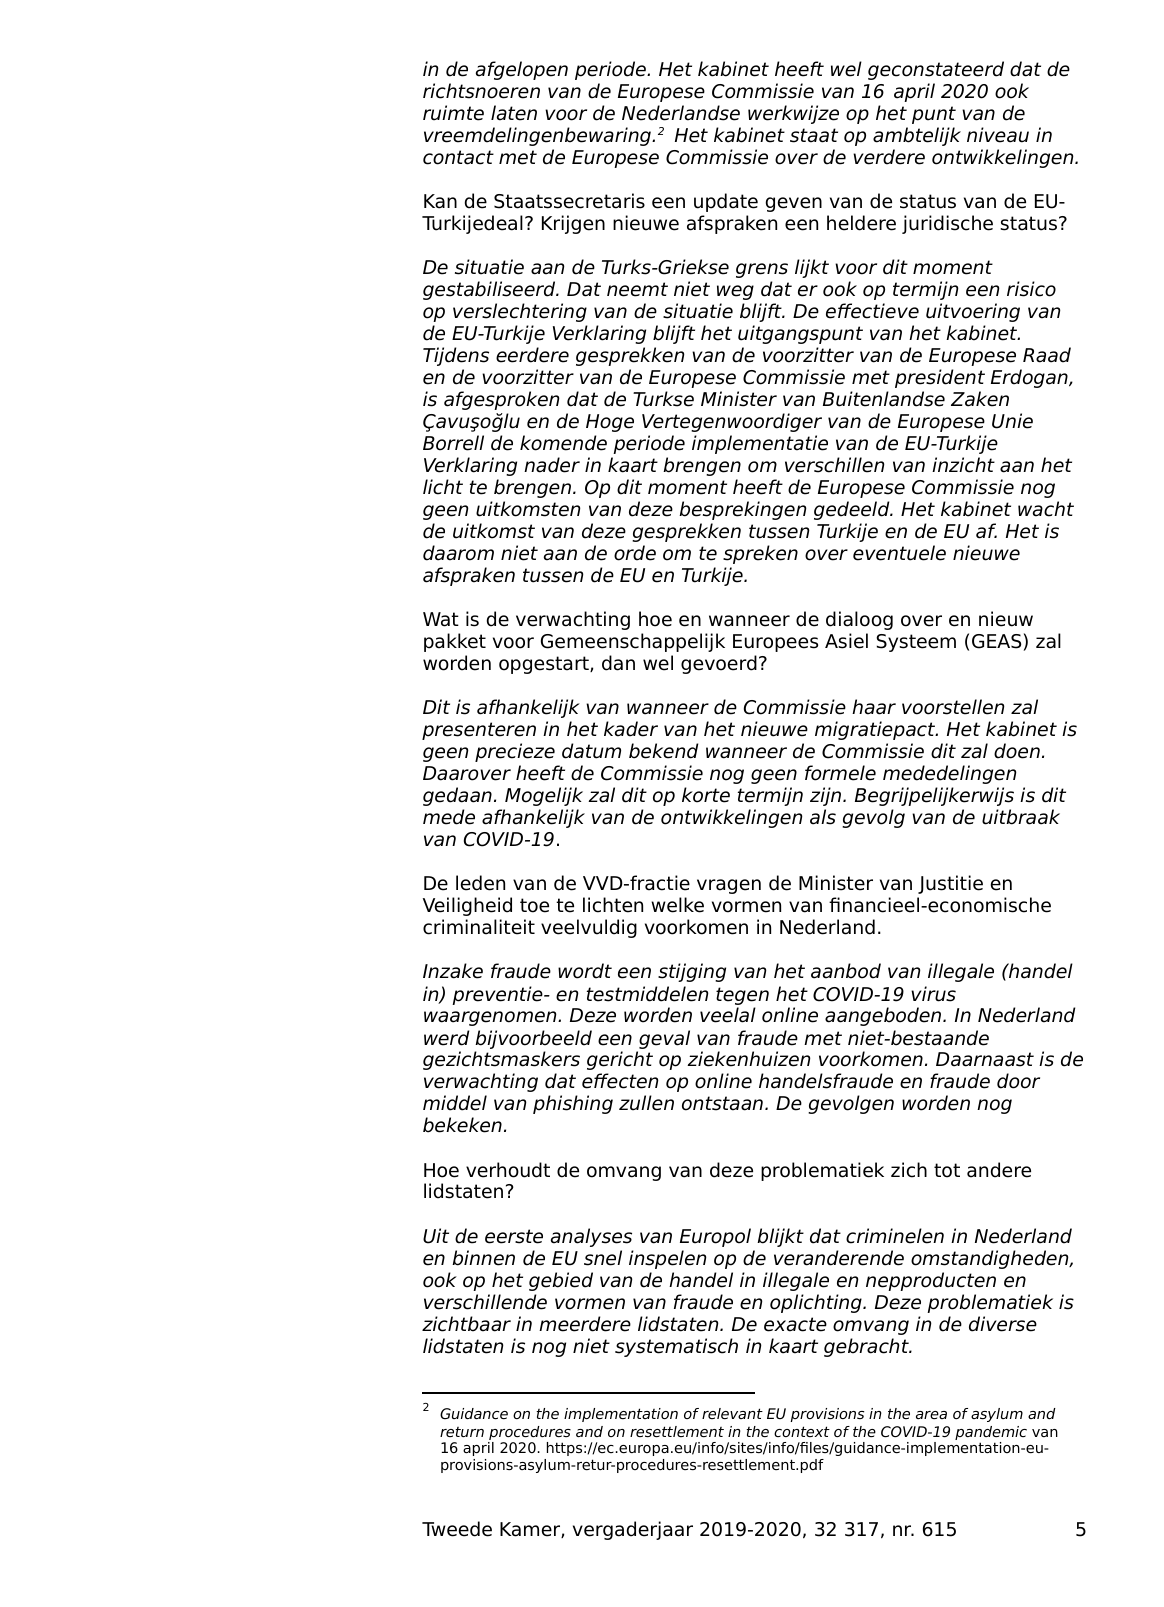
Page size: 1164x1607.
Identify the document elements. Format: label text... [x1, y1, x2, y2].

text De situatie aan de Turks-Griekse grens lijkt voor dit moment gestabiliseerd. Dat neemt niet weg dat er ook op termijn een risico op verslechtering van de situatie blijft. De effectieve uitvoering van de EU-Turkije Verklaring blijft het uitgangspunt van het kabinet. Tijdens eerdere gesprekken van de voorzitter van de Europese Raad en de voorzitter van de Europese Commissie met president Erdogan, is afgesproken dat de Turkse Minister van Buitenlandse Zaken Çavuşoğlu en de Hoge Vertegenwoordiger van de Europese Unie Borrell de komende periode implementatie van de EU-Turkije Verklaring nader in kaart brengen om verschillen van inzicht aan het licht te brengen. Op dit moment heeft de Europese Commissie nog geen uitkomsten van deze besprekingen gedeeld. Het kabinet wacht de uitkomst van deze gesprekken tussen Turkije en de EU af. Het is daarom niet aan de orde om te spreken over eventuele nieuwe afspraken tussen de EU en Turkije. [422, 257, 1087, 587]
text De leden van de VVD-fractie vragen de Minister van Justitie en Veiligheid toe te lichten welke vormen van financieel-economische criminaliteit veelvuldig voorkomen in Nederland. [422, 873, 1087, 939]
text Inzake fraude wordt een stijging van het aanbod van illegale (handel in) preventie- en testmiddelen tegen het COVID-19 virus waargenomen. Deze worden veelal online aangeboden. In Nederland werd bijvoorbeeld een geval van fraude met niet-bestaande gezichtsmaskers gericht op ziekenhuizen voorkomen. Daarnaast is de verwachting dat effecten op online handelsfraude en fraude door middel van phishing zullen ontstaan. De gevolgen worden nog bekeken. [422, 961, 1087, 1137]
text Kan de Staatssecretaris een update geven van de status van de EU-Turkijedeal? Krijgen nieuwe afspraken een heldere juridische status? [422, 191, 1087, 235]
text Uit de eerste analyses van Europol blijkt dat criminelen in Nederland en binnen de EU snel inspelen op de veranderende omstandigheden, ook op het gebied van de handel in illegale en nepproducten en verschillende vormen van fraude en oplichting. Deze problematiek is zichtbaar in meerdere lidstaten. De exacte omvang in de diverse lidstaten is nog niet systematisch in kaart gebracht. [422, 1226, 1087, 1357]
text Guidance on the implementation of relevant EU provisions in the area of asylum and return procedures and on resettlement in the context of the COVID-19 pandemic van 16 april 2020. https://ec.europa.eu/info/sites/info/files/guidance-implementation-eu-provisions-asylum-retur-procedures-resettlement.pdf [422, 1402, 1087, 1474]
text Hoe verhoudt de omvang van deze problematiek zich tot andere lidstaten? [422, 1159, 1087, 1203]
text Wat is de verwachting hoe en wanneer de dialoog over en nieuw pakket voor Gemeenschappelijk Europees Asiel Systeem (GEAS) zal worden opgestart, dan wel gevoerd? [422, 609, 1087, 675]
text Dit is afhankelijk van wanneer de Commissie haar voorstellen zal presenteren in het kader van het nieuwe migratiepact. Het kabinet is geen precieze datum bekend wanneer de Commissie dit zal doen. Daarover heeft de Commissie nog geen formele mededelingen gedaan. Mogelijk zal dit op korte termijn zijn. Begrijpelijkerwijs is dit mede afhankelijk van de ontwikkelingen als gevolg van de uitbraak van COVID-19. [422, 697, 1087, 851]
text in de afgelopen periode. Het kabinet heeft wel geconstateerd dat de richtsnoeren van de Europese Commissie van 16 april 2020 ook ruimte laten voor de Nederlandse werkwijze op het punt van de vreemdelingenbewaring. Het kabinet staat op ambtelijk niveau in contact met de Europese Commissie over de verdere ontwikkelingen. [422, 59, 1087, 169]
